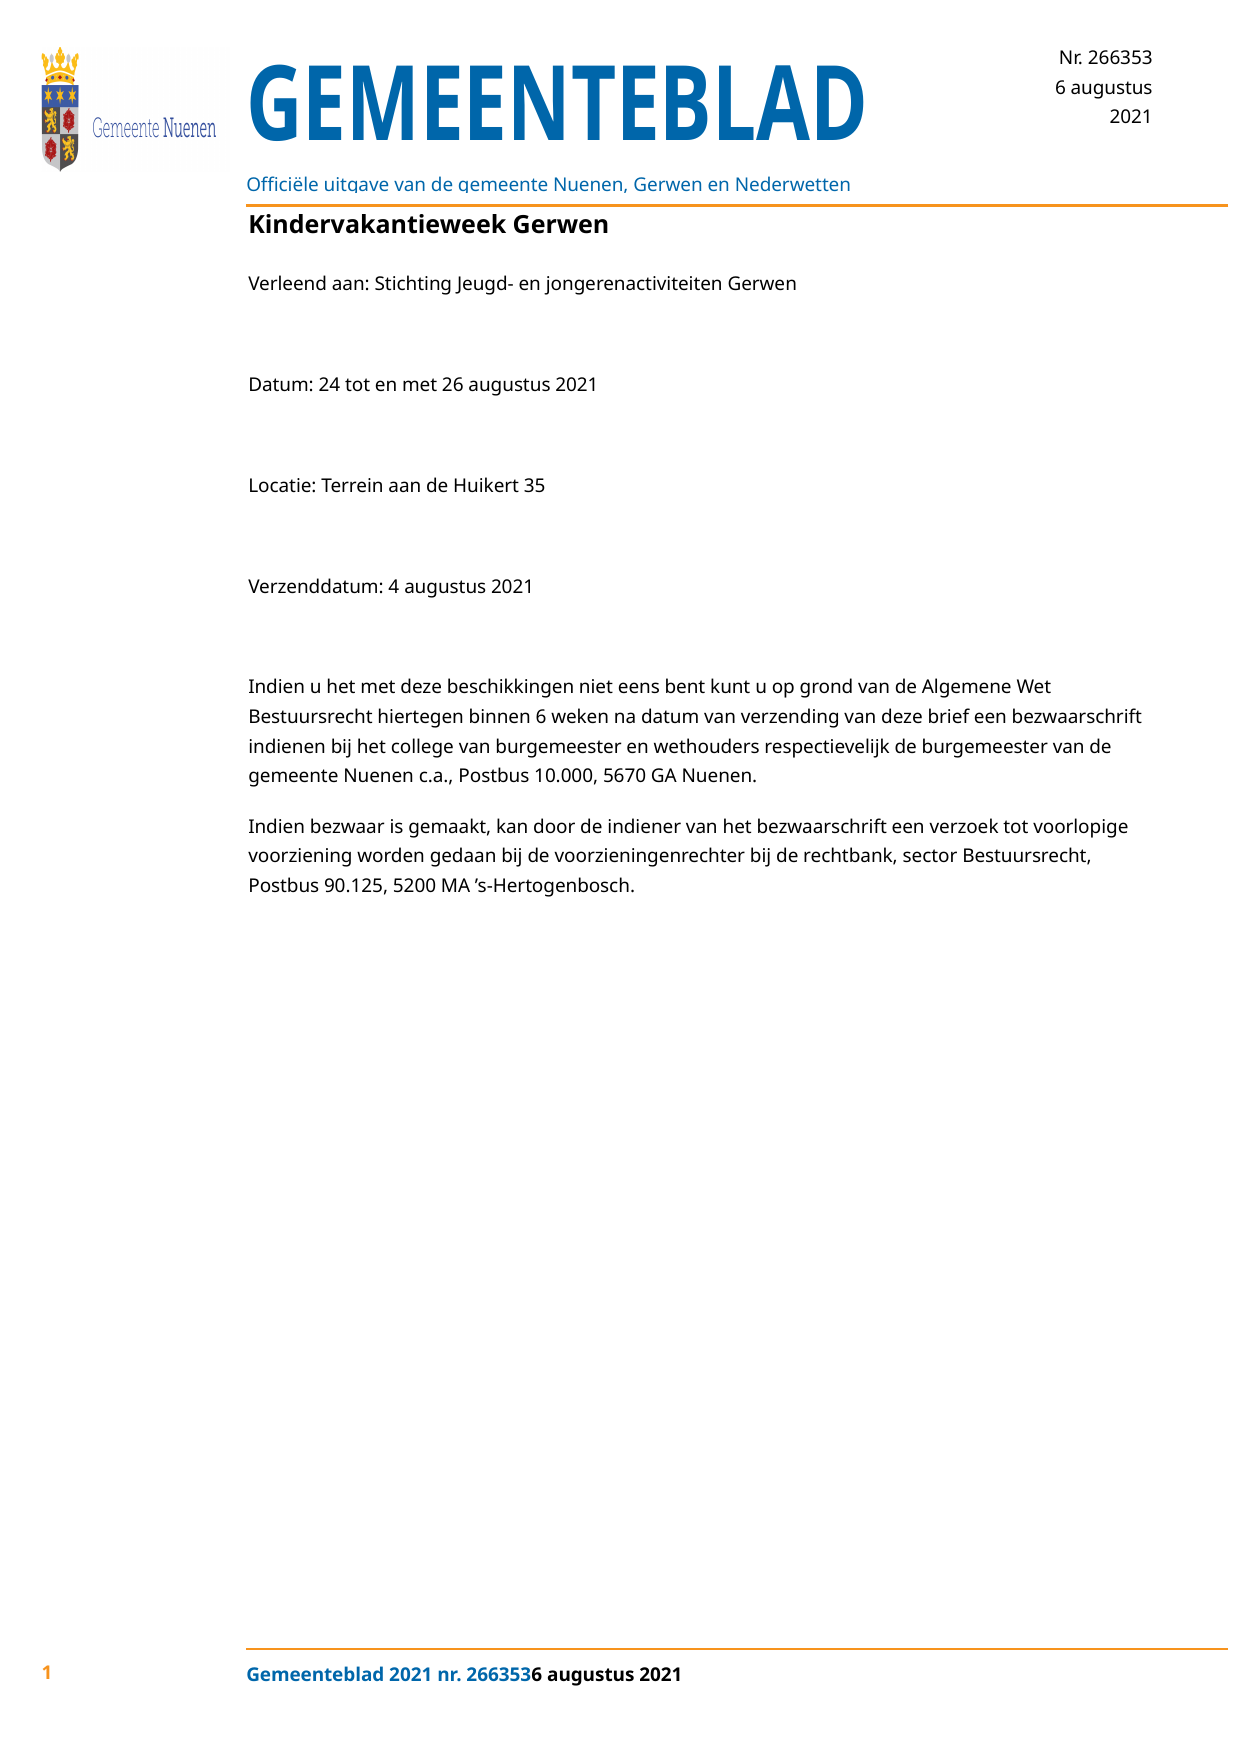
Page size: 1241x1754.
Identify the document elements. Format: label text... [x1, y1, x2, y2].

text Kindervakantieweek Gerwen [248, 207, 1152, 241]
text Locatie: Terrein aan de Huikert 35 [248, 472, 1152, 498]
text Verleend aan: Stichting Jeugd- en jongerenactiviteiten Gerwen [248, 270, 1152, 296]
text Indien u het met deze beschikkingen niet eens bent kunt u op grond van de Algemene Wet Bestuursrecht hiertegen binnen 6 weken na datum van verzending van deze brief een bezwaarschrift indienen bij het college van burgemeester en wethouders respectievelijk de burgemeester van de gemeente Nuenen c.a., Postbus 10.000, 5670 GA Nuenen. [248, 674, 1152, 788]
text Verzenddatum: 4 augustus 2021 [248, 573, 1152, 598]
text Indien bezwaar is gemaakt, kan door de indiener van het bezwaarschrift een verzoek tot voorlopige voorziening worden gedaan bij de voorzieningenrechter bij de rechtbank, sector Bestuursrecht, Postbus 90.125, 5200 MA ’s-Hertogenbosch. [248, 813, 1152, 898]
picture [41, 47, 231, 172]
text Datum: 24 tot en met 26 augustus 2021 [248, 371, 1152, 397]
